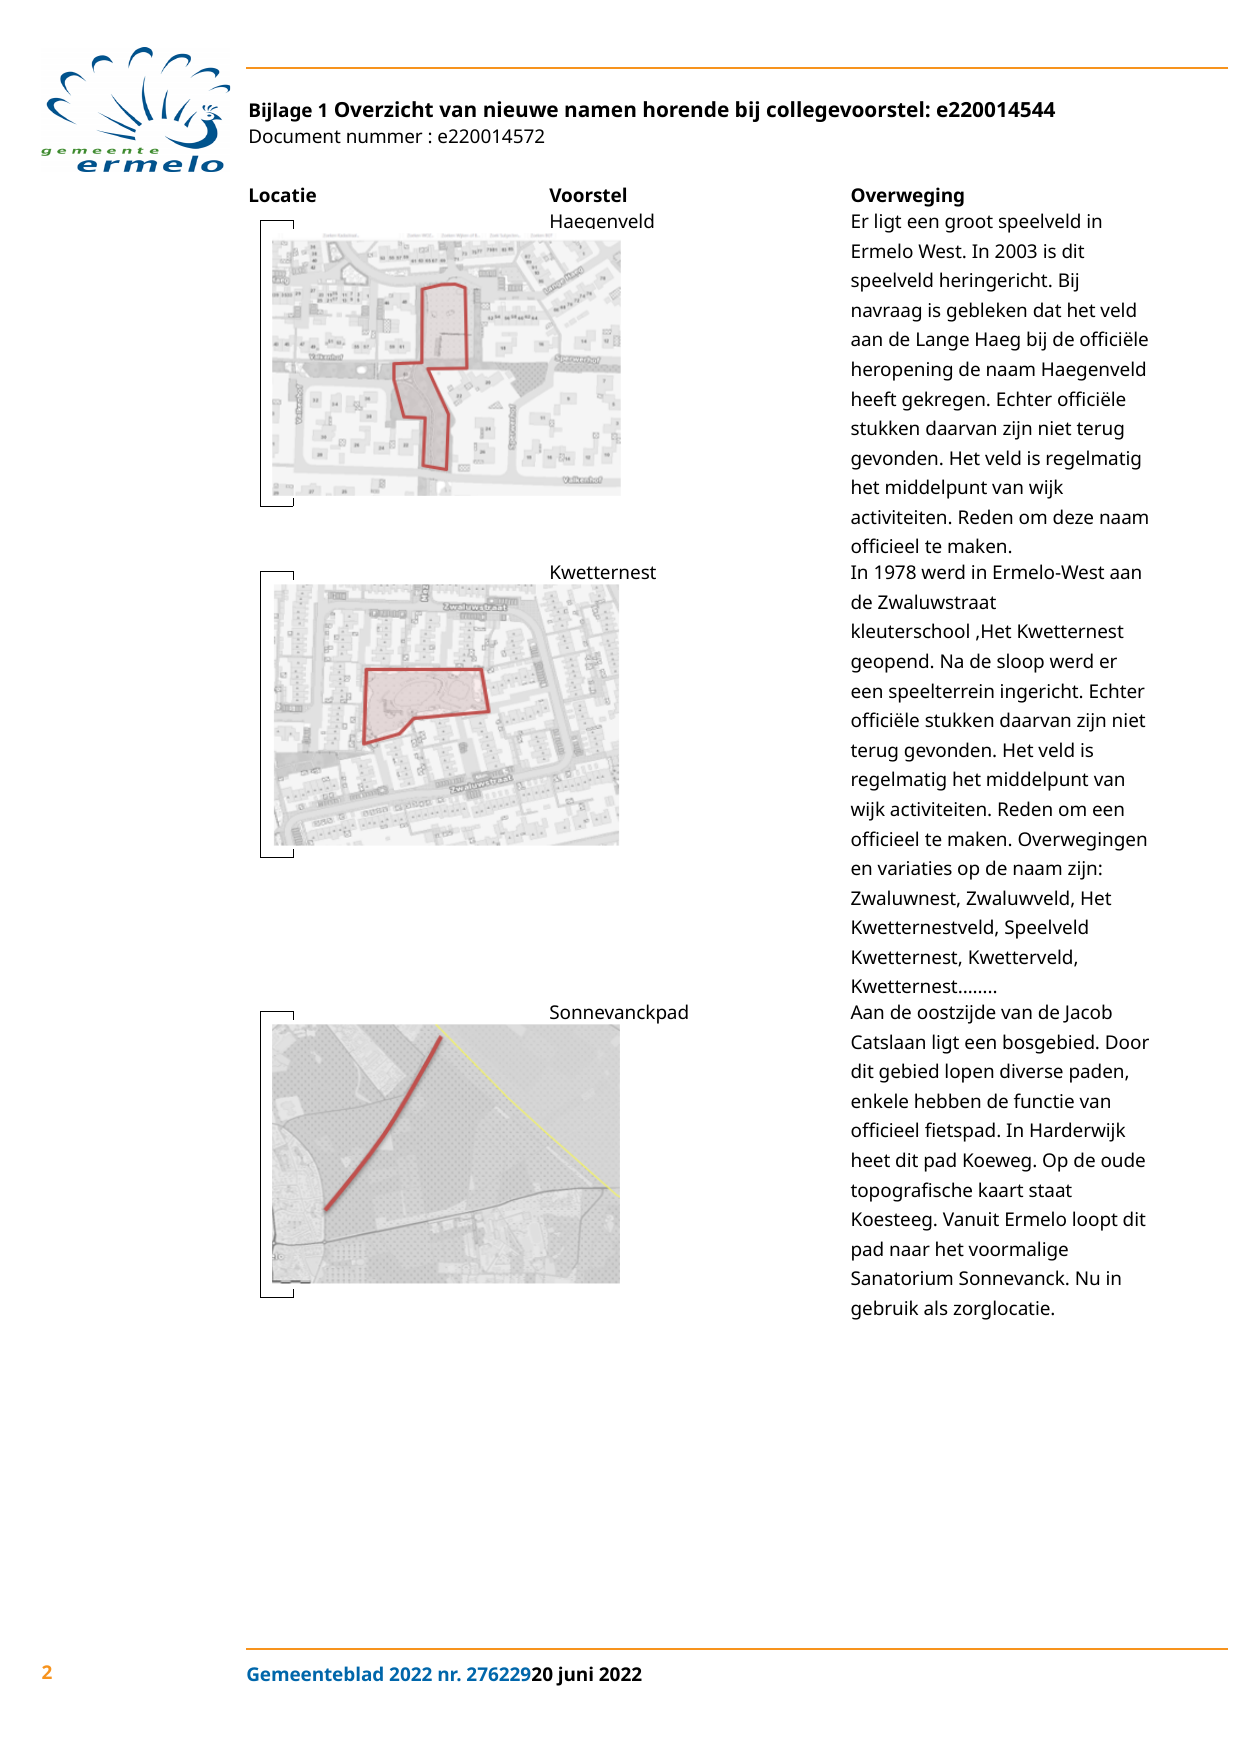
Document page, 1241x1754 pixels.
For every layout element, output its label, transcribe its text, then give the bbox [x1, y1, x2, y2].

table_header Locatie [248, 183, 549, 208]
table_cell [549, 849, 850, 999]
table_cell [261, 849, 293, 857]
table_header Overweging [850, 183, 1152, 208]
table_cell Er ligt een groot speelveld in Ermelo West. In 2003 is dit speelveld heringericht. Bij navraag is gebleken dat het veld aan de Lange Haeg bij de officiële heropening de naam Haegenveld heeft gekregen. Echter officiële stukken daarvan zijn niet terug gevonden. Het veld is regelmatig het middelpunt van wijk activiteiten. Reden om deze naam officieel te maken. [850, 208, 1152, 559]
table_cell [261, 572, 293, 848]
table_cell Aan de oostzijde van de Jacob Catslaan ligt een bosgebied. Door dit gebied lopen diverse paden, enkele hebben de functie van officieel fietspad. In Harderwijk heet dit pad Koeweg. Op de oude topografische kaart staat Koesteeg. Vanuit Ermelo loopt dit pad naar het voormalige Sanatorium Sonnevanck. Nu in gebruik als zorglocatie. [850, 999, 1152, 1321]
table_cell In 1978 werd in Ermelo-West aan de Zwaluwstraat kleuterschool ,Het Kwetternest geopend. Na de sloop werd er een speelterrein ingericht. Echter officiële stukken daarvan zijn niet terug gevonden. Het veld is regelmatig het middelpunt van wijk activiteiten. Reden om een officieel te maken. Overwegingen en variaties op de naam zijn: Zwaluwnest, Zwaluwveld, Het Kwetternestveld, Speelveld Kwetternest, Kwetterveld, Kwetternest…….. [850, 560, 1152, 999]
table_cell [261, 221, 293, 506]
picture [268, 580, 624, 849]
table_cell Sonnevanckpad [549, 999, 850, 1321]
table_cell [261, 1012, 293, 1297]
table_cell [248, 849, 549, 999]
text Bijlage 1 Overzicht van nieuwe namen horende bij collegevoorstel: e220014544 [248, 95, 1152, 123]
table_cell [248, 999, 549, 1321]
table_cell Kwetternest [549, 560, 850, 848]
table_cell [248, 208, 549, 559]
table_cell Haegenveld [549, 208, 850, 559]
picture [268, 229, 624, 498]
picture [268, 1020, 624, 1289]
text Document nummer : e220014572 [248, 123, 1152, 149]
table_cell [248, 560, 549, 848]
table_header Voorstel [549, 183, 850, 208]
picture [41, 47, 231, 172]
